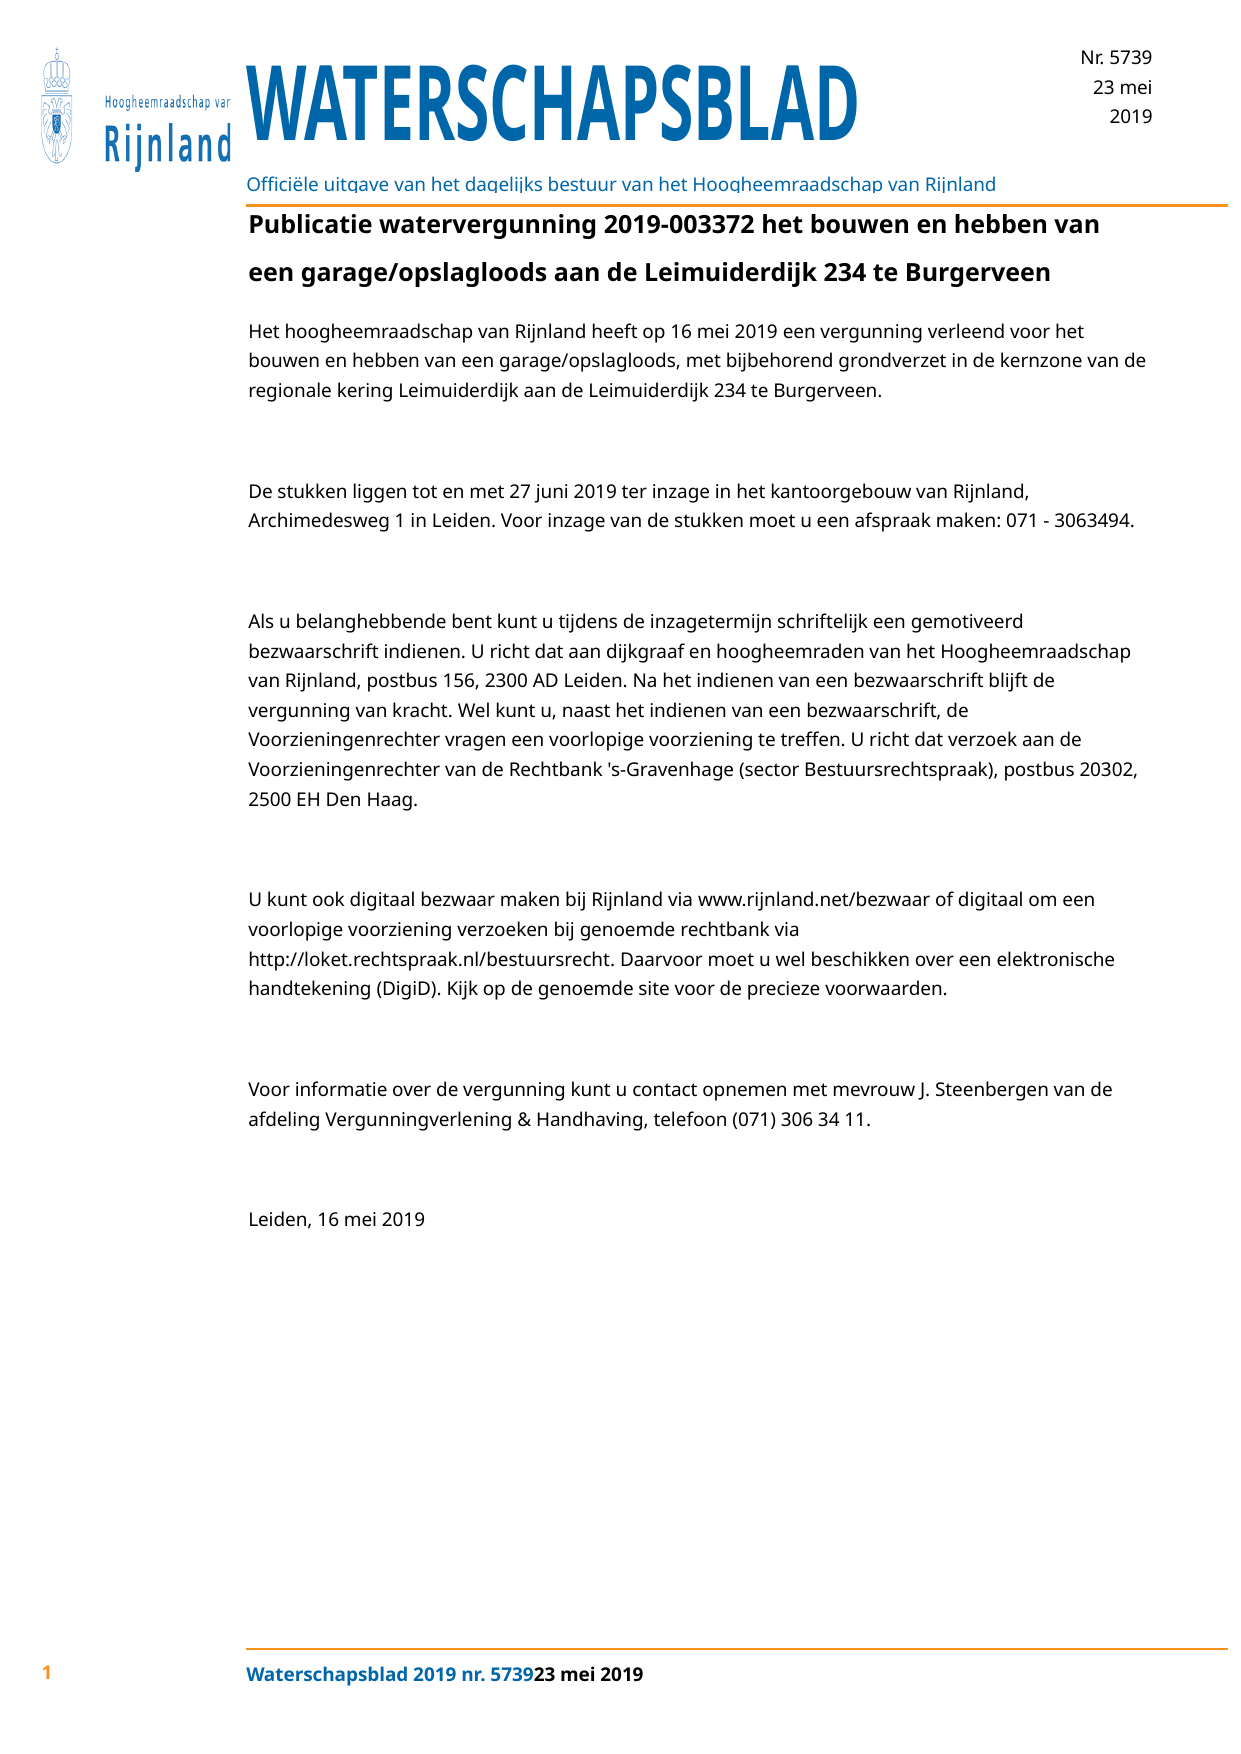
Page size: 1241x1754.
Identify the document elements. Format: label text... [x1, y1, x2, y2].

text Leiden, 16 mei 2019 [248, 1207, 1152, 1232]
text Publicatie watervergunning 2019-003372 het bouwen en hebben van een garage/opslagloods aan de Leimuiderdijk 234 te Burgerveen [248, 207, 1152, 288]
text Voor informatie over de vergunning kunt u contact opnemen met mevrouw J. Steenbergen van de afdeling Vergunningverlening & Handhaving, telefoon (071) 306 34 11. [248, 1076, 1152, 1132]
picture [41, 47, 231, 172]
text Als u belanghebbende bent kunt u tijdens de inzagetermijn schriftelijk een gemotiveerd bezwaarschrift indienen. U richt dat aan dijkgraaf en hoogheemraden van het Hoogheemraadschap van Rijnland, postbus 156, 2300 AD Leiden. Na het indienen van een bezwaarschrift blijft de vergunning van kracht. Wel kunt u, naast het indienen van een bezwaarschrift, de Voorzieningenrechter vragen een voorlopige voorziening te treffen. U richt dat verzoek aan de Voorzieningenrechter van de Rechtbank 's-Gravenhage (sector Bestuursrechtspraak), postbus 20302, 2500 EH Den Haag. [248, 608, 1152, 812]
text Het hoogheemraadschap van Rijnland heeft op 16 mei 2019 een vergunning verleend voor het bouwen en hebben van een garage/opslagloods, met bijbehorend grondverzet in de kernzone van de regionale kering Leimuiderdijk aan de Leimuiderdijk 234 te Burgerveen. [248, 318, 1152, 403]
text U kunt ook digitaal bezwaar maken bij Rijnland via www.rijnland.net/bezwaar of digitaal om een voorlopige voorziening verzoeken bij genoemde rechtbank via http://loket.rechtspraak.nl/bestuursrecht. Daarvoor moet u wel beschikken over een elektronische handtekening (DigiD). Kijk op de genoemde site voor de precieze voorwaarden. [248, 887, 1152, 1001]
text De stukken liggen tot en met 27 juni 2019 ter inzage in het kantoorgebouw van Rijnland, Archimedesweg 1 in Leiden. Voor inzage van de stukken moet u een afspraak maken: 071 - 3063494. [248, 478, 1152, 533]
